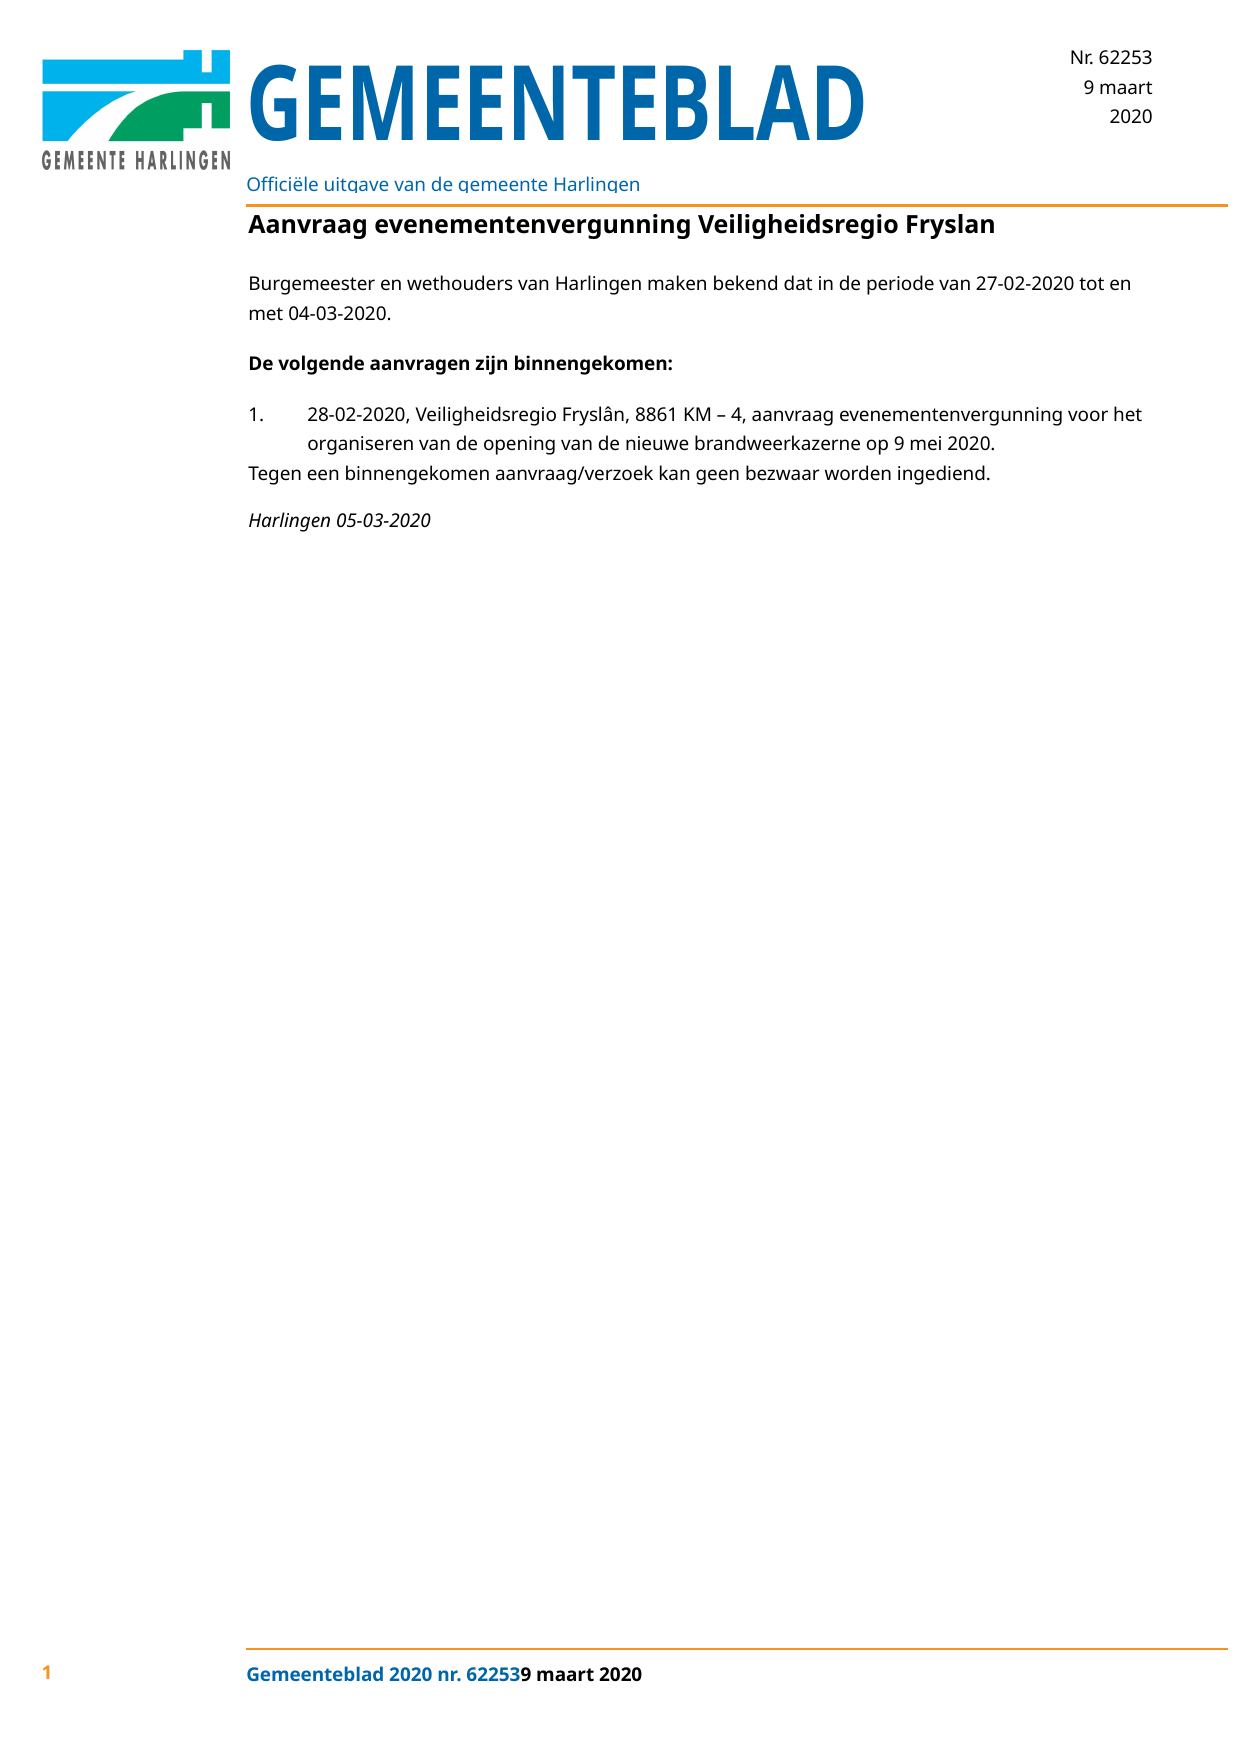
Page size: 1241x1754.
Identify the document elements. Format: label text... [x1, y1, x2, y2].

list 28-02-2020, Veiligheidsregio Fryslân, 8861 KM – 4, aanvraag evenementenvergunning voor het organiseren van de opening van de nieuwe brandweerkazerne op 9 mei 2020. [248, 401, 1152, 456]
text Aanvraag evenementenvergunning Veiligheidsregio Fryslan [248, 207, 1152, 241]
text Tegen een binnengekomen aanvraag/verzoek kan geen bezwaar worden ingediend. [248, 460, 1152, 486]
text Burgemeester en wethouders van Harlingen maken bekend dat in de periode van 27-02-2020 tot en met 04-03-2020. [248, 270, 1152, 326]
text Harlingen 05-03-2020 [248, 508, 1152, 533]
picture [41, 47, 231, 172]
text De volgende aanvragen zijn binnengekomen: [248, 350, 1152, 376]
